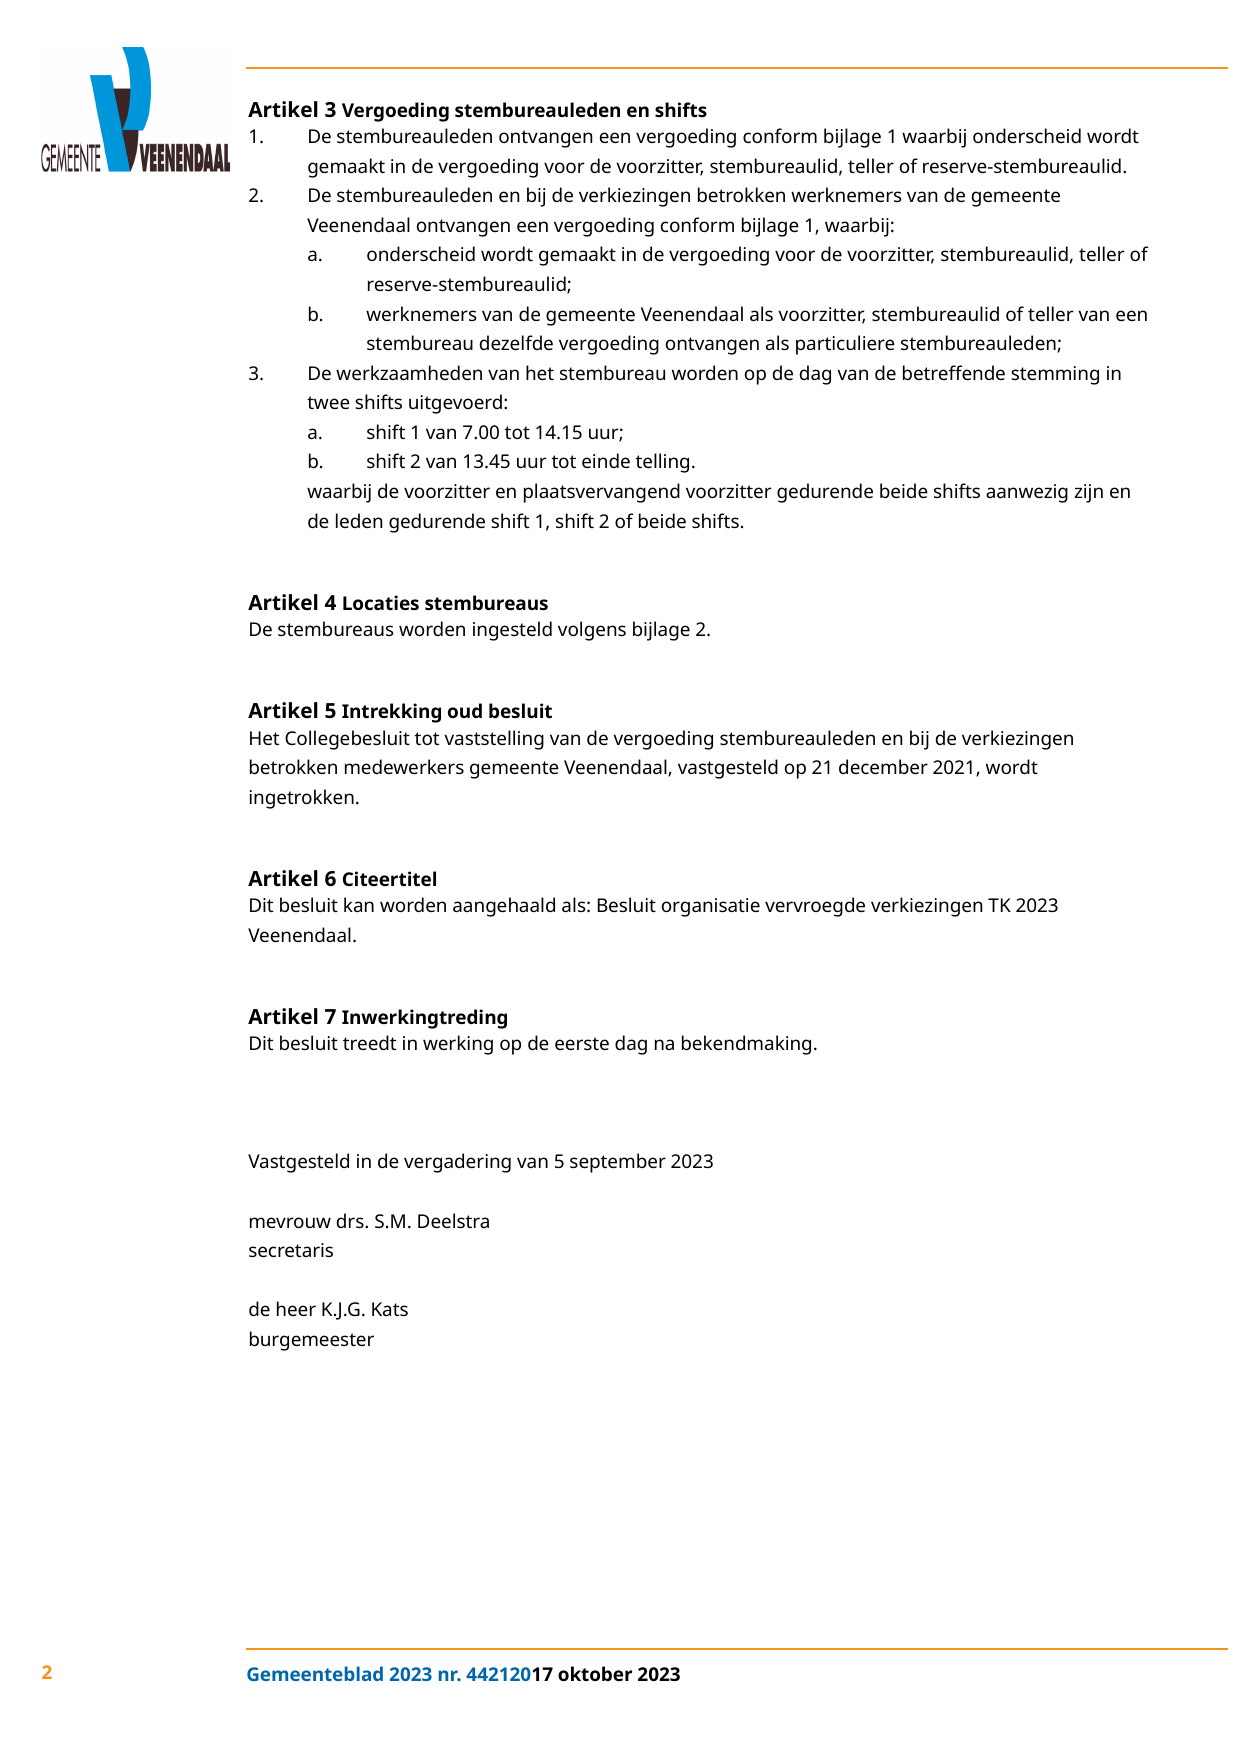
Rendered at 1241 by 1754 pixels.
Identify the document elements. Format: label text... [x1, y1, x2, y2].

text De stembureaus worden ingesteld volgens bijlage 2. [248, 616, 1152, 642]
text burgemeester [248, 1326, 1152, 1352]
text de heer K.J.G. Kats [248, 1297, 1152, 1322]
text Dit besluit kan worden aangehaald als: Besluit organisatie vervroegde verkiezingen TK 2023 Veenendaal. [248, 892, 1152, 948]
list werknemers van de gemeente Veenendaal als voorzitter, stembureaulid of teller van een stembureau dezelfde vergoeding ontvangen als particuliere stembureauleden; [307, 301, 1152, 356]
text Artikel 3 Vergoeding stembureauleden en shifts [248, 95, 1152, 123]
text Artikel 7 Inwerkingtreding [248, 1002, 1152, 1030]
list De stembureauleden en bij de verkiezingen betrokken werknemers van de gemeente Veenendaal ontvangen een vergoeding conform bijlage 1, waarbij: [248, 182, 1152, 238]
text Vastgesteld in de vergadering van 5 september 2023 [248, 1149, 1152, 1174]
list waarbij de voorzitter en plaatsvervangend voorzitter gedurende beide shifts aanwezig zijn en de leden gedurende shift 1, shift 2 of beide shifts. [248, 478, 1152, 533]
text Het Collegebesluit tot vaststelling van de vergoeding stembureauleden en bij de verkiezingen betrokken medewerkers gemeente Veenendaal, vastgesteld op 21 december 2021, wordt ingetrokken. [248, 725, 1152, 809]
list onderscheid wordt gemaakt in de vergoeding voor de voorzitter, stembureaulid, teller of reserve-stembureaulid; [307, 242, 1152, 297]
list De werkzaamheden van het stembureau worden op de dag van de betreffende stemming in twee shifts uitgevoerd: [248, 360, 1152, 415]
text Artikel 6 Citeertitel [248, 864, 1152, 892]
text mevrouw drs. S.M. Deelstra [248, 1208, 1152, 1233]
picture [41, 47, 130, 172]
text secretaris [248, 1237, 1152, 1263]
list shift 2 van 13.45 uur tot einde telling. [307, 449, 1152, 474]
list shift 1 van 7.00 tot 14.15 uur; [307, 419, 1152, 445]
picture [123, 47, 231, 172]
text Artikel 4 Locaties stembureaus [248, 588, 1152, 616]
text Artikel 5 Intrekking oud besluit [248, 696, 1152, 725]
list De stembureauleden ontvangen een vergoeding conform bijlage 1 waarbij onderscheid wordt gemaakt in de vergoeding voor de voorzitter, stembureaulid, teller of reserve-stembureaulid. [248, 123, 1152, 178]
text Dit besluit treedt in werking op de eerste dag na bekendmaking. [248, 1030, 1152, 1056]
